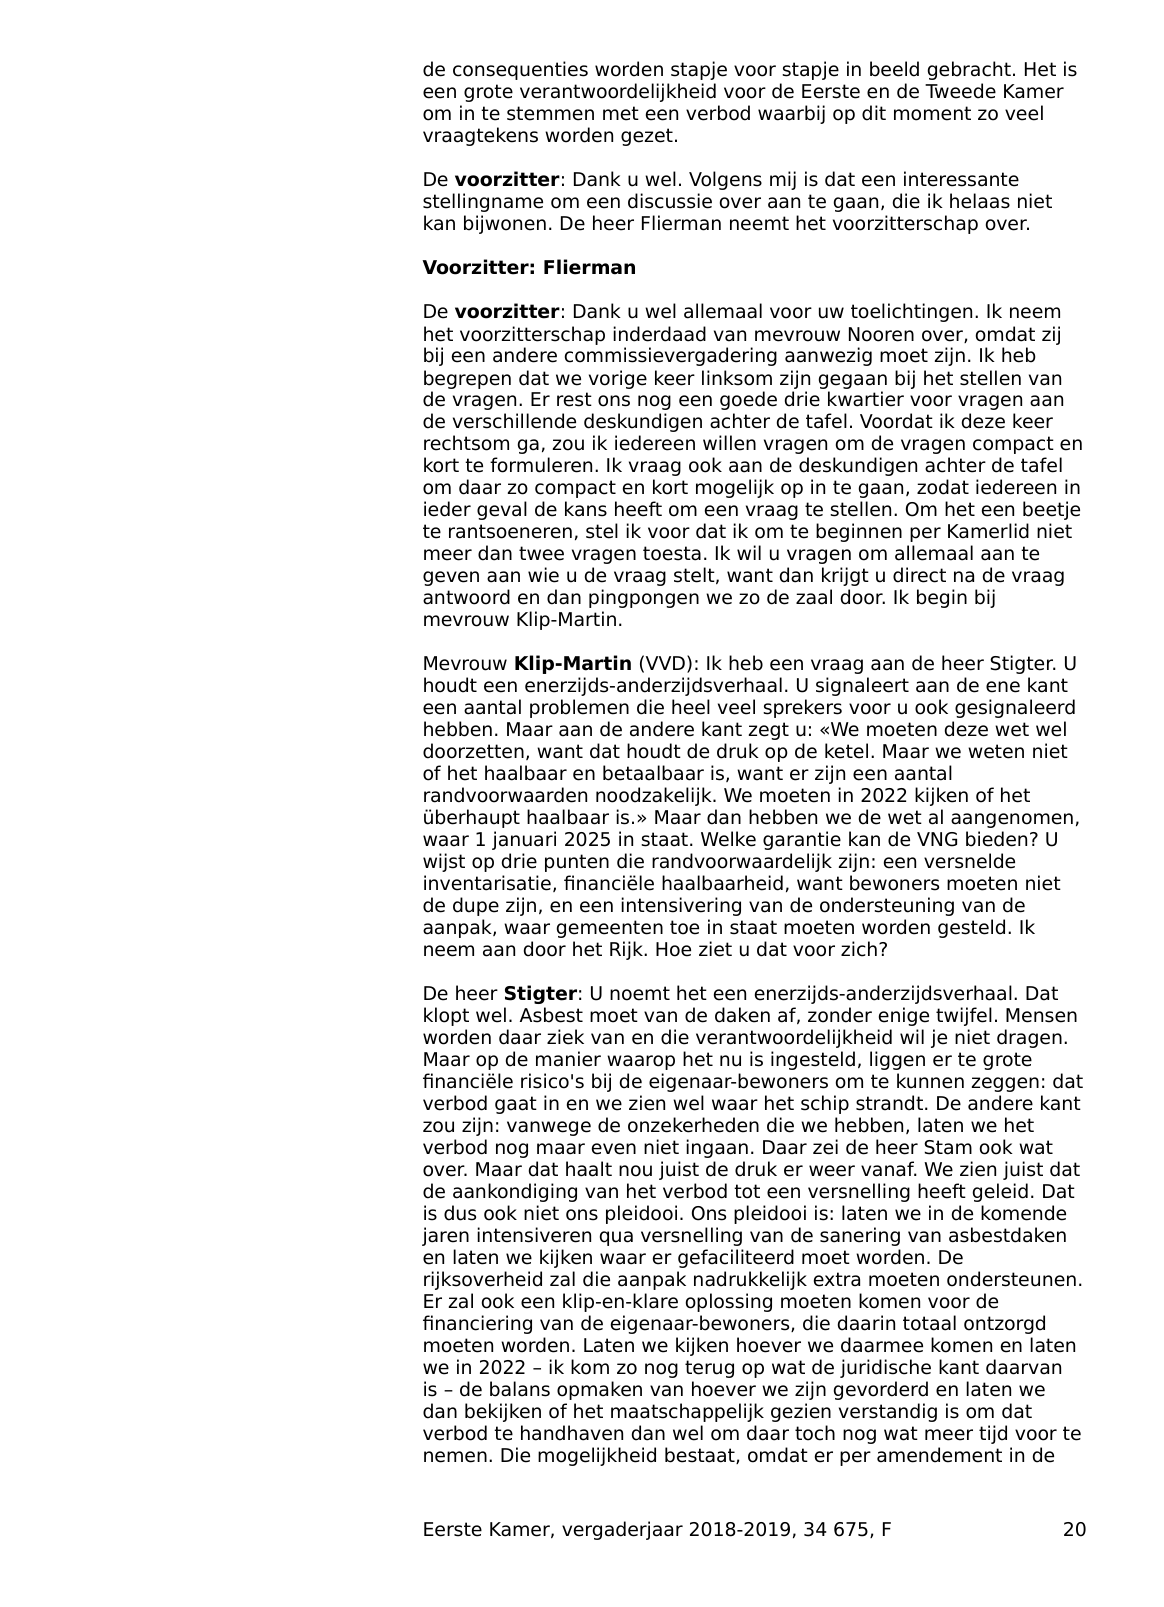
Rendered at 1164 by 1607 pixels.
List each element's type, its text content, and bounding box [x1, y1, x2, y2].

text De heer Stigter: U noemt het een enerzijds-anderzijdsverhaal. Dat klopt wel. Asbest moet van de daken af, zonder enige twijfel. Mensen worden daar ziek van en die verantwoordelijkheid wil je niet dragen. Maar op de manier waarop het nu is ingesteld, liggen er te grote financiële risico's bij de eigenaar-bewoners om te kunnen zeggen: dat verbod gaat in en we zien wel waar het schip strandt. De andere kant zou zijn: vanwege de onzekerheden die we hebben, laten we het verbod nog maar even niet ingaan. Daar zei de heer Stam ook wat over. Maar dat haalt nou juist de druk er weer vanaf. We zien juist dat de aankondiging van het verbod tot een versnelling heeft geleid. Dat is dus ook niet ons pleidooi. Ons pleidooi is: laten we in de komende jaren intensiveren qua versnelling van de sanering van asbestdaken en laten we kijken waar er gefaciliteerd moet worden. De rijksoverheid zal die aanpak nadrukkelijk extra moeten ondersteunen. Er zal ook een klip-en-klare oplossing moeten komen voor de financiering van de eigenaar-bewoners, die daarin totaal ontzorgd moeten worden. Laten we kijken hoever we daarmee komen en laten we in 2022 – ik kom zo nog terug op wat de juridische kant daarvan is – de balans opmaken van hoever we zijn gevorderd en laten we dan bekijken of het maatschappelijk gezien verstandig is om dat verbod te handhaven dan wel om daar toch nog wat meer tijd voor te nemen. Die mogelijkheid bestaat, omdat er per amendement in de [422, 983, 1087, 1467]
text Mevrouw Klip-Martin (VVD): Ik heb een vraag aan de heer Stigter. U houdt een enerzijds-anderzijdsverhaal. U signaleert aan de ene kant een aantal problemen die heel veel sprekers voor u ook gesignaleerd hebben. Maar aan de andere kant zegt u: «We moeten deze wet wel doorzetten, want dat houdt de druk op de ketel. Maar we weten niet of het haalbaar en betaalbaar is, want er zijn een aantal randvoorwaarden noodzakelijk. We moeten in 2022 kijken of het überhaupt haalbaar is.» Maar dan hebben we de wet al aangenomen, waar 1 januari 2025 in staat. Welke garantie kan de VNG bieden? U wijst op drie punten die randvoorwaardelijk zijn: een versnelde inventarisatie, financiële haalbaarheid, want bewoners moeten niet de dupe zijn, en een intensivering van de ondersteuning van de aanpak, waar gemeenten toe in staat moeten worden gesteld. Ik neem aan door het Rijk. Hoe ziet u dat voor zich? [422, 653, 1087, 961]
text De voorzitter: Dank u wel. Volgens mij is dat een interessante stellingname om een discussie over aan te gaan, die ik helaas niet kan bijwonen. De heer Flierman neemt het voorzitterschap over. [422, 169, 1087, 235]
subtitle Voorzitter: Flierman [422, 257, 1087, 279]
text de consequenties worden stapje voor stapje in beeld gebracht. Het is een grote verantwoordelijkheid voor de Eerste en de Tweede Kamer om in te stemmen met een verbod waarbij op dit moment zo veel vraagtekens worden gezet. [422, 59, 1087, 147]
text De voorzitter: Dank u wel allemaal voor uw toelichtingen. Ik neem het voorzitterschap inderdaad van mevrouw Nooren over, omdat zij bij een andere commissievergadering aanwezig moet zijn. Ik heb begrepen dat we vorige keer linksom zijn gegaan bij het stellen van de vragen. Er rest ons nog een goede drie kwartier voor vragen aan de verschillende deskundigen achter de tafel. Voordat ik deze keer rechtsom ga, zou ik iedereen willen vragen om de vragen compact en kort te formuleren. Ik vraag ook aan de deskundigen achter de tafel om daar zo compact en kort mogelijk op in te gaan, zodat iedereen in ieder geval de kans heeft om een vraag te stellen. Om het een beetje te rantsoeneren, stel ik voor dat ik om te beginnen per Kamerlid niet meer dan twee vragen toesta. Ik wil u vragen om allemaal aan te geven aan wie u de vraag stelt, want dan krijgt u direct na de vraag antwoord en dan pingpongen we zo de zaal door. Ik begin bij mevrouw Klip-Martin. [422, 301, 1087, 631]
